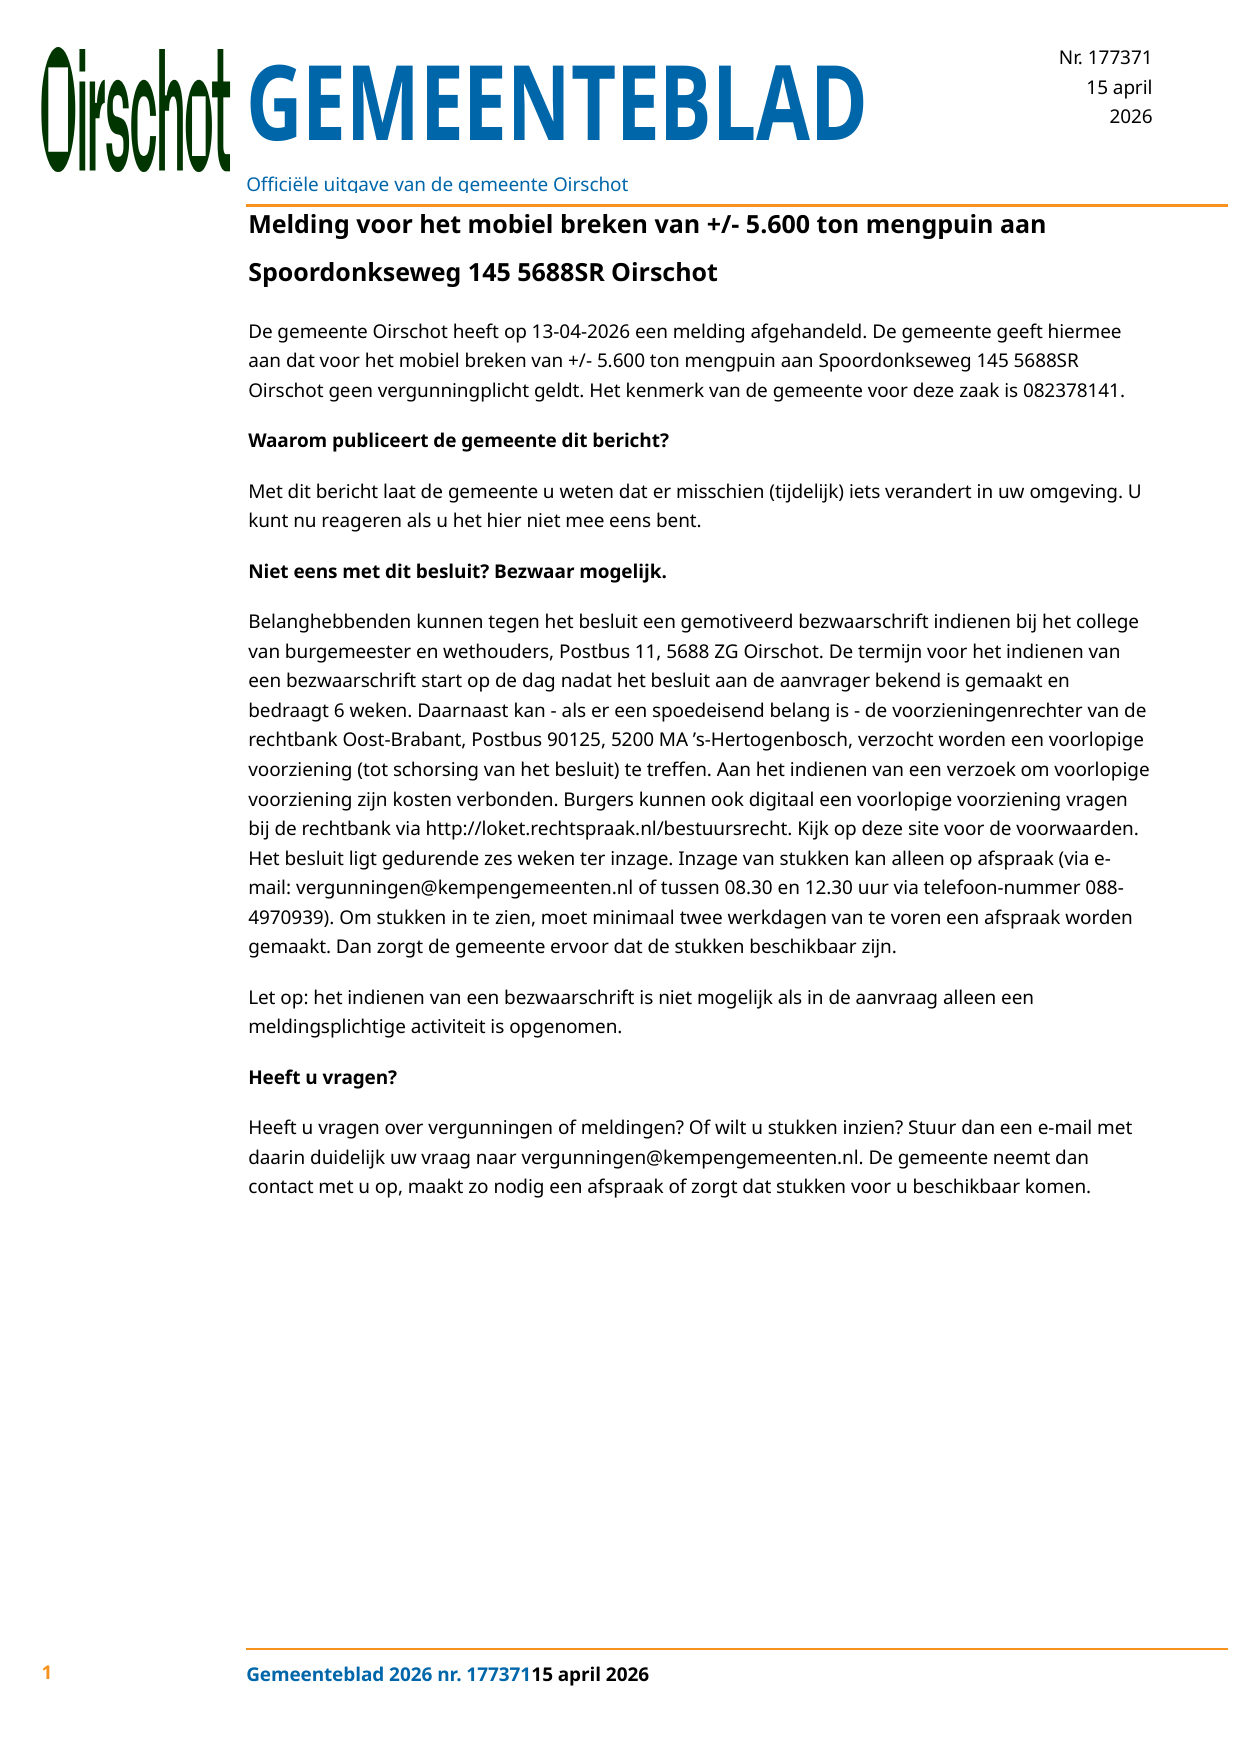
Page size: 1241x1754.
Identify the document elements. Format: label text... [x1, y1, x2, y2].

text Belanghebbenden kunnen tegen het besluit een gemotiveerd bezwaarschrift indienen bij het college van burgemeester en wethouders, Postbus 11, 5688 ZG Oirschot. De termijn voor het indienen van een bezwaarschrift start op de dag nadat het besluit aan de aanvrager bekend is gemaakt en bedraagt 6 weken. Daarnaast kan - als er een spoedeisend belang is - de voorzieningenrechter van de rechtbank Oost-Brabant, Postbus 90125, 5200 MA ’s-Hertogenbosch, verzocht worden een voorlopige voorziening (tot schorsing van het besluit) te treffen. Aan het indienen van een verzoek om voorlopige voorziening zijn kosten verbonden. Burgers kunnen ook digitaal een voorlopige voorziening vragen bij de rechtbank via http://loket.rechtspraak.nl/bestuursrecht. Kijk op deze site voor de voorwaarden. Het besluit ligt gedurende zes weken ter inzage. Inzage van stukken kan alleen op afspraak (via e-mail: vergunningen@kempengemeenten.nl of tussen 08.30 en 12.30 uur via telefoon-nummer 088-4970939). Om stukken in te zien, moet minimaal twee werkdagen van te voren een afspraak worden gemaakt. Dan zorgt de gemeente ervoor dat de stukken beschikbaar zijn. [248, 608, 1152, 959]
text De gemeente Oirschot heeft op 13-04-2026 een melding afgehandeld. De gemeente geeft hiermee aan dat voor het mobiel breken van +/- 5.600 ton mengpuin aan Spoordonkseweg 145 5688SR Oirschot geen vergunningplicht geldt. Het kenmerk van de gemeente voor deze zaak is 082378141. [248, 318, 1152, 403]
text Met dit bericht laat de gemeente u weten dat er misschien (tijdelijk) iets verandert in uw omgeving. U kunt nu reageren als u het hier niet mee eens bent. [248, 478, 1152, 533]
text Heeft u vragen? [248, 1064, 1152, 1090]
picture [41, 47, 231, 172]
text Niet eens met dit besluit? Bezwaar mogelijk. [248, 558, 1152, 584]
text Melding voor het mobiel breken van +/- 5.600 ton mengpuin aan Spoordonkseweg 145 5688SR Oirschot [248, 207, 1152, 288]
text Waarom publiceert de gemeente dit bericht? [248, 427, 1152, 453]
text Let op: het indienen van een bezwaarschrift is niet mogelijk als in de aanvraag alleen een meldingsplichtige activiteit is opgenomen. [248, 984, 1152, 1039]
text Heeft u vragen over vergunningen of meldingen? Of wilt u stukken inzien? Stuur dan een e-mail met daarin duidelijk uw vraag naar vergunningen@kempengemeenten.nl. De gemeente neemt dan contact met u op, maakt zo nodig een afspraak of zorgt dat stukken voor u beschikbaar komen. [248, 1114, 1152, 1199]
